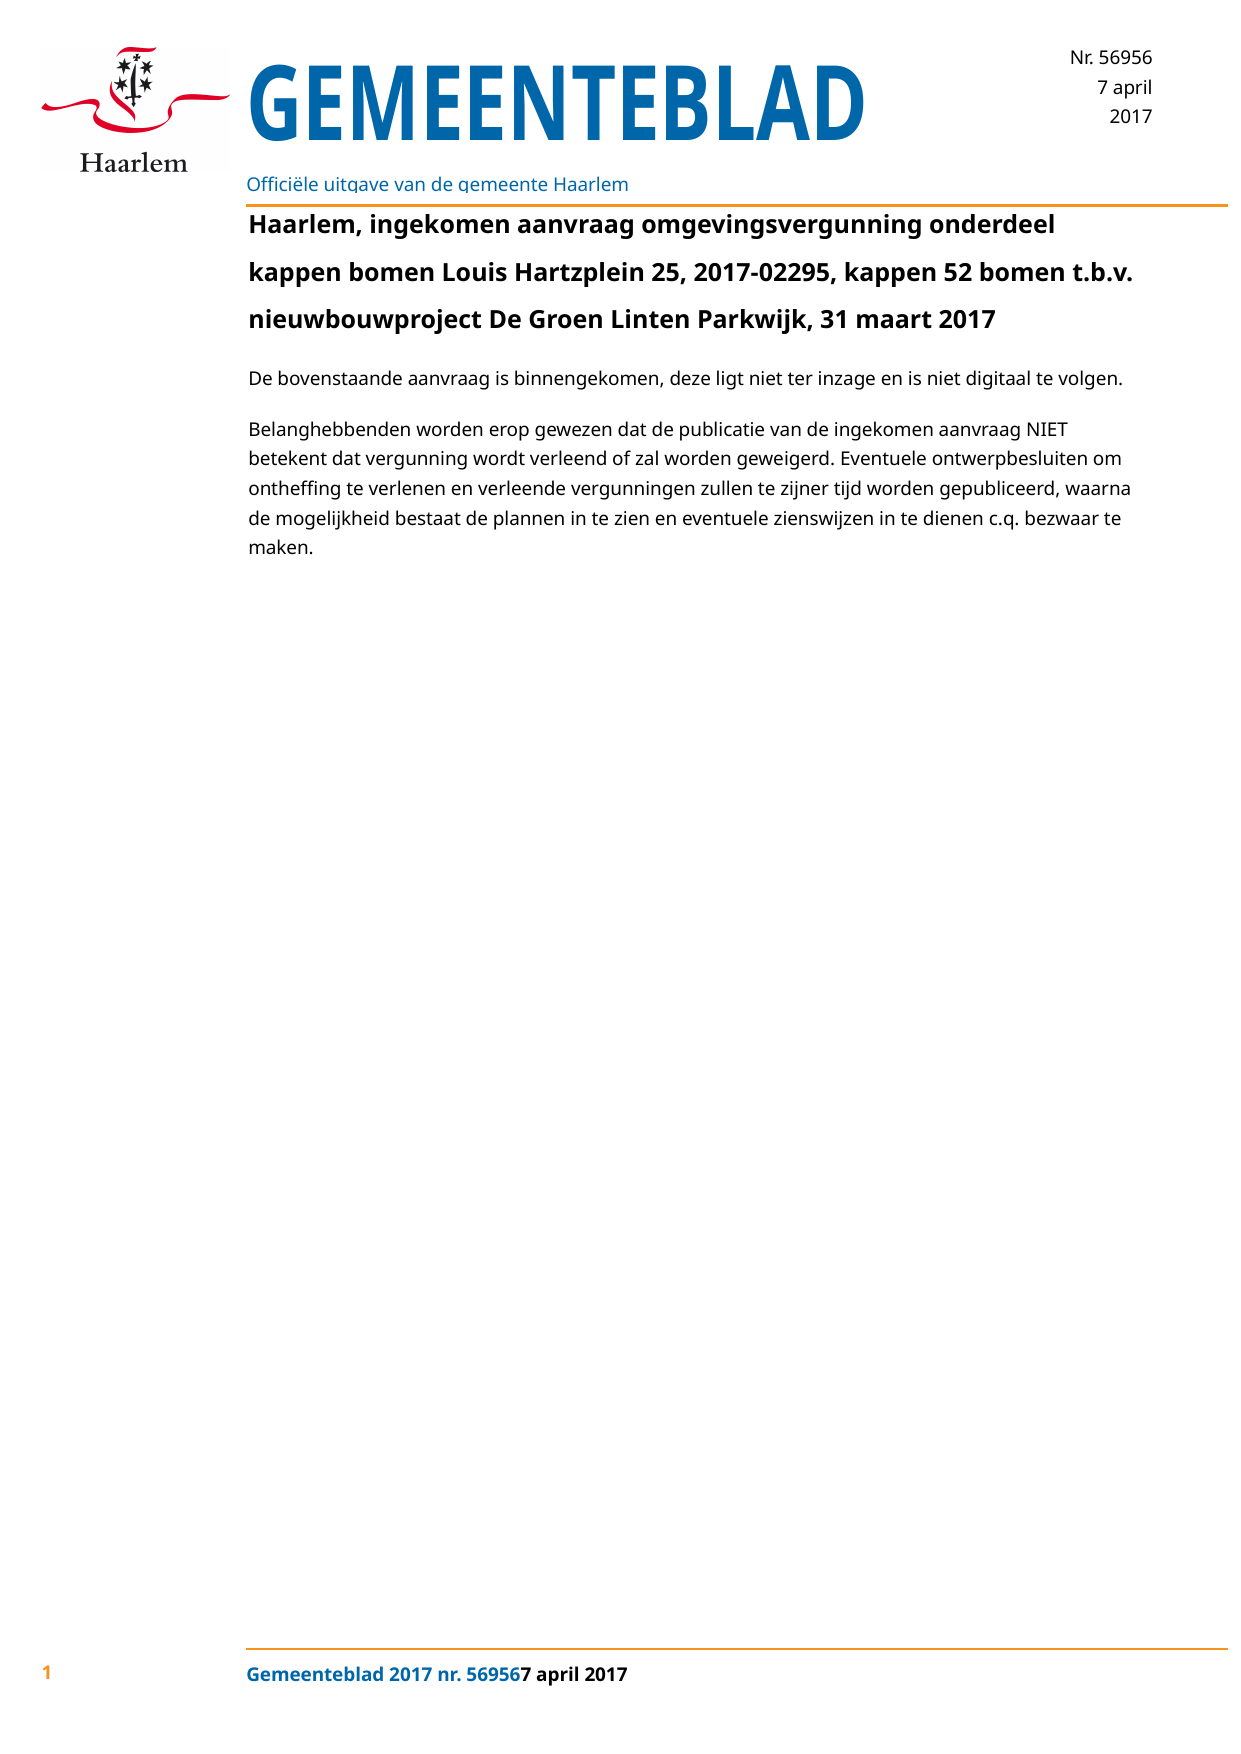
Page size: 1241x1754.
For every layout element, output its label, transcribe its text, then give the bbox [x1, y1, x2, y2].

text Belanghebbenden worden erop gewezen dat de publicatie van de ingekomen aanvraag NIET betekent dat vergunning wordt verleend of zal worden geweigerd. Eventuele ontwerpbesluiten om ontheffing te verlenen en verleende vergunningen zullen te zijner tijd worden gepubliceerd, waarna de mogelijkheid bestaat de plannen in te zien en eventuele zienswijzen in te dienen c.q. bezwaar te maken. [248, 416, 1152, 560]
text De bovenstaande aanvraag is binnengekomen, deze ligt niet ter inzage en is niet digitaal te volgen. [248, 366, 1152, 391]
text Haarlem, ingekomen aanvraag omgevingsvergunning onderdeel kappen bomen Louis Hartzplein 25, 2017-02295, kappen 52 bomen t.b.v. nieuwbouwproject De Groen Linten Parkwijk, 31 maart 2017 [248, 207, 1152, 336]
picture [41, 47, 231, 172]
